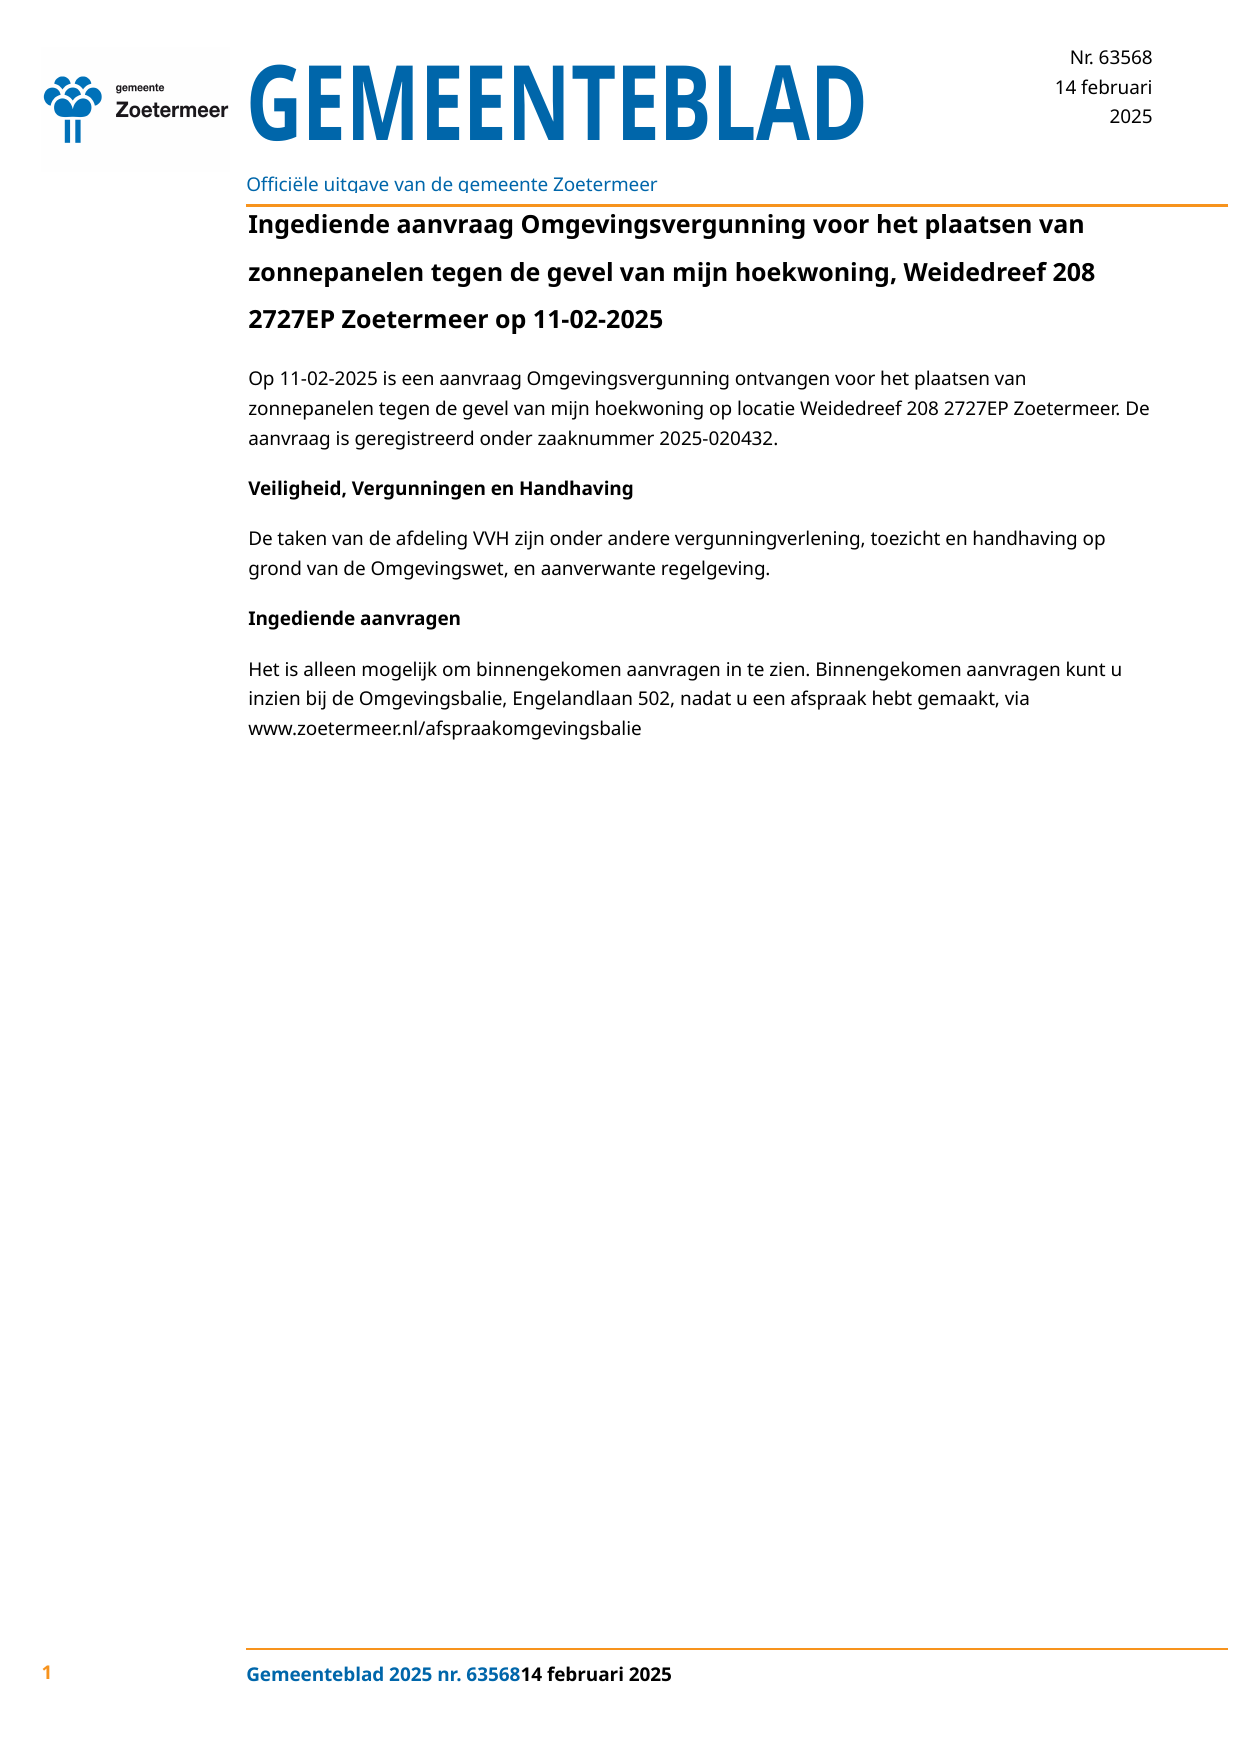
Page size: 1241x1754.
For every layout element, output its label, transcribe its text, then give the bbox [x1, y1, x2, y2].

text Op 11-02-2025 is een aanvraag Omgevingsvergunning ontvangen voor het plaatsen van zonnepanelen tegen de gevel van mijn hoekwoning op locatie Weidedreef 208 2727EP Zoetermeer. De aanvraag is geregistreerd onder zaaknummer 2025-020432. [248, 366, 1152, 450]
text De taken van de afdeling VVH zijn onder andere vergunningverlening, toezicht en handhaving op grond van de Omgevingswet, en aanverwante regelgeving. [248, 526, 1152, 581]
text Ingediende aanvraag Omgevingsvergunning voor het plaatsen van zonnepanelen tegen de gevel van mijn hoekwoning, Weidedreef 208 2727EP Zoetermeer op 11-02-2025 [248, 207, 1152, 336]
text Veiligheid, Vergunningen en Handhaving [248, 475, 1152, 501]
picture [41, 47, 231, 172]
text Het is alleen mogelijk om binnengekomen aanvragen in te zien. Binnengekomen aanvragen kunt u inzien bij de Omgevingsbalie, Engelandlaan 502, nadat u een afspraak hebt gemaakt, via www.zoetermeer.nl/afspraakomgevingsbalie [248, 656, 1152, 741]
text Ingediende aanvragen [248, 606, 1152, 631]
